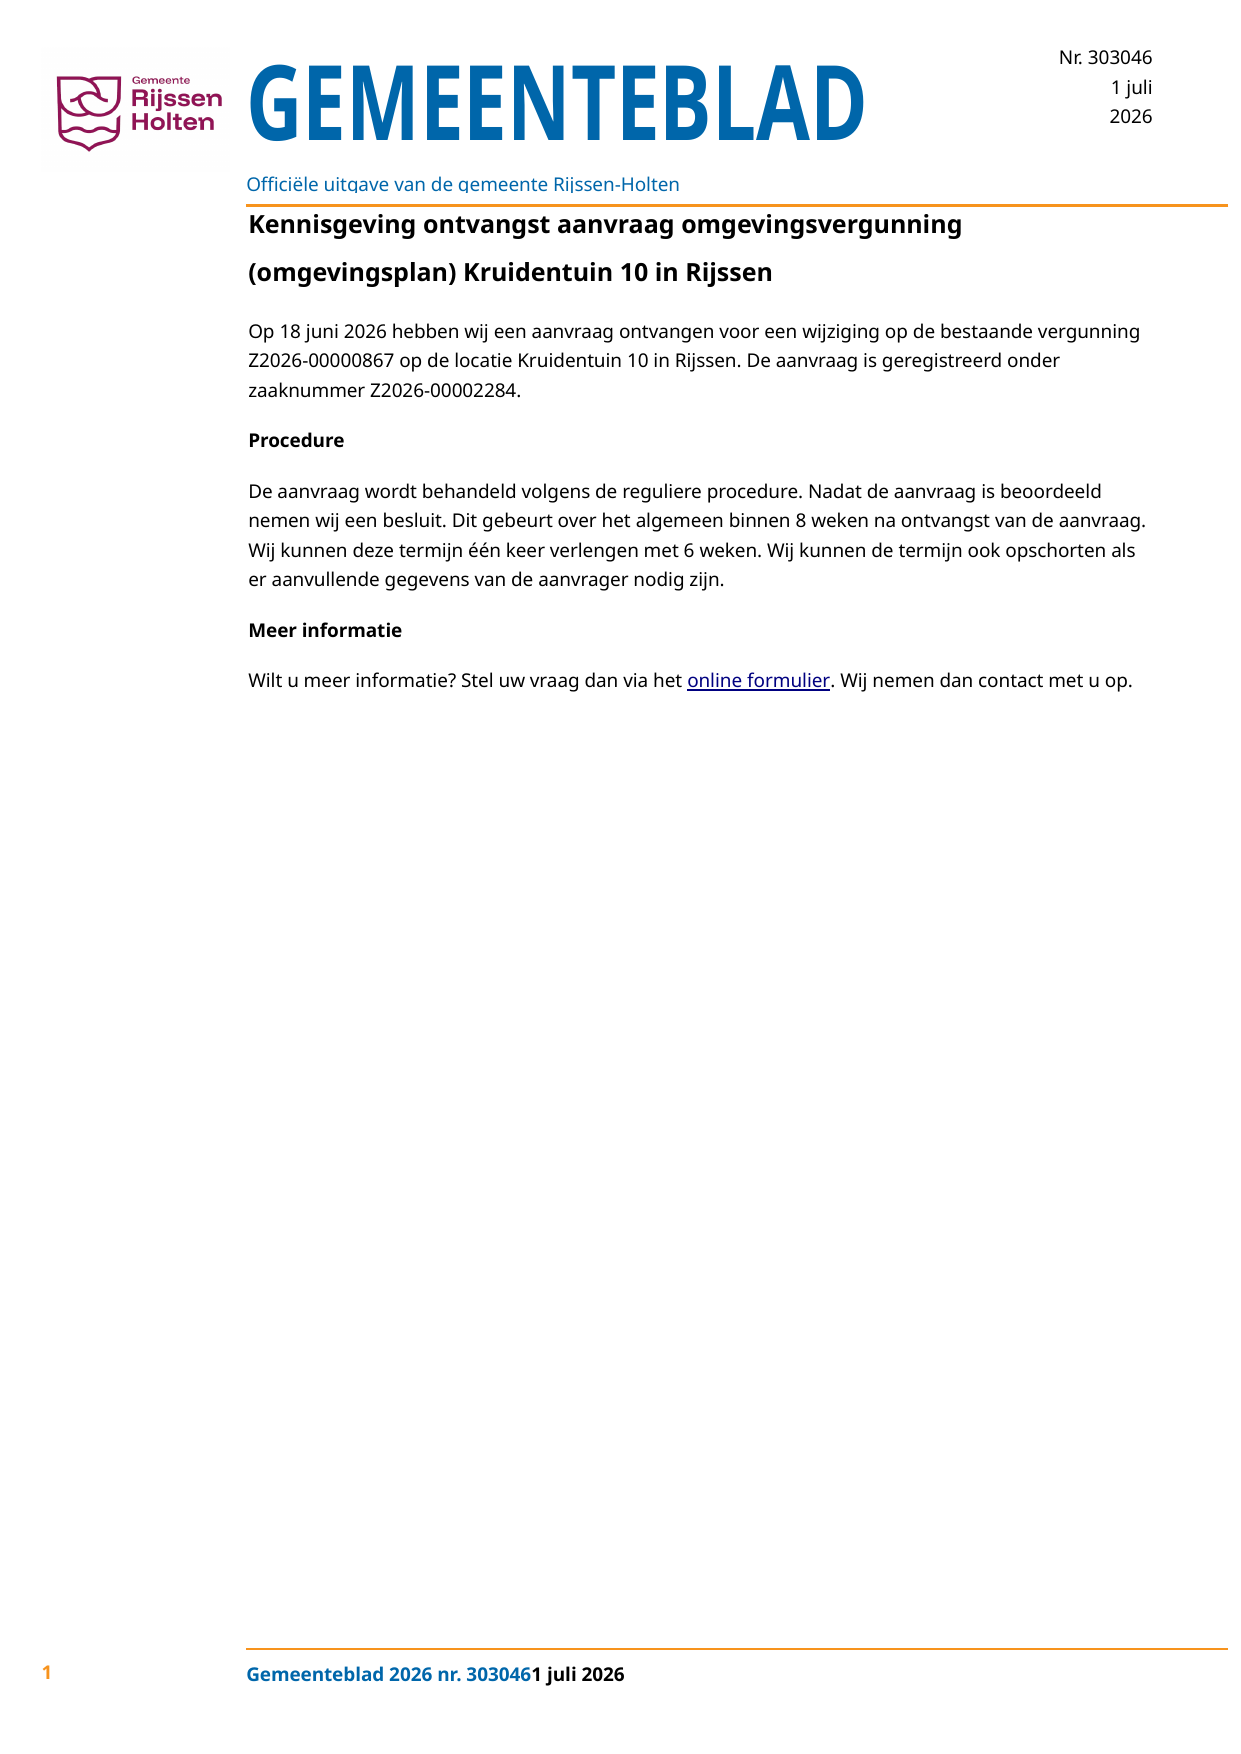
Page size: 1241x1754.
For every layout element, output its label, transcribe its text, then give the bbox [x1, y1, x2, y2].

text Op 18 juni 2026 hebben wij een aanvraag ontvangen voor een wijziging op de bestaande vergunning Z2026-00000867 op de locatie Kruidentuin 10 in Rijssen. De aanvraag is geregistreerd onder zaaknummer Z2026-00002284. [248, 318, 1152, 403]
text Procedure [248, 427, 1152, 453]
text Wilt u meer informatie? Stel uw vraag dan via het online formulier. Wij nemen dan contact met u op. [248, 667, 1152, 693]
text De aanvraag wordt behandeld volgens de reguliere procedure. Nadat de aanvraag is beoordeeld nemen wij een besluit. Dit gebeurt over het algemeen binnen 8 weken na ontvangst van de aanvraag. Wij kunnen deze termijn één keer verlengen met 6 weken. Wij kunnen de termijn ook opschorten als er aanvullende gegevens van de aanvrager nodig zijn. [248, 478, 1152, 592]
picture [41, 47, 231, 172]
text Kennisgeving ontvangst aanvraag omgevingsvergunning (omgevingsplan) Kruidentuin 10 in Rijssen [248, 207, 1152, 288]
text Meer informatie [248, 617, 1152, 643]
